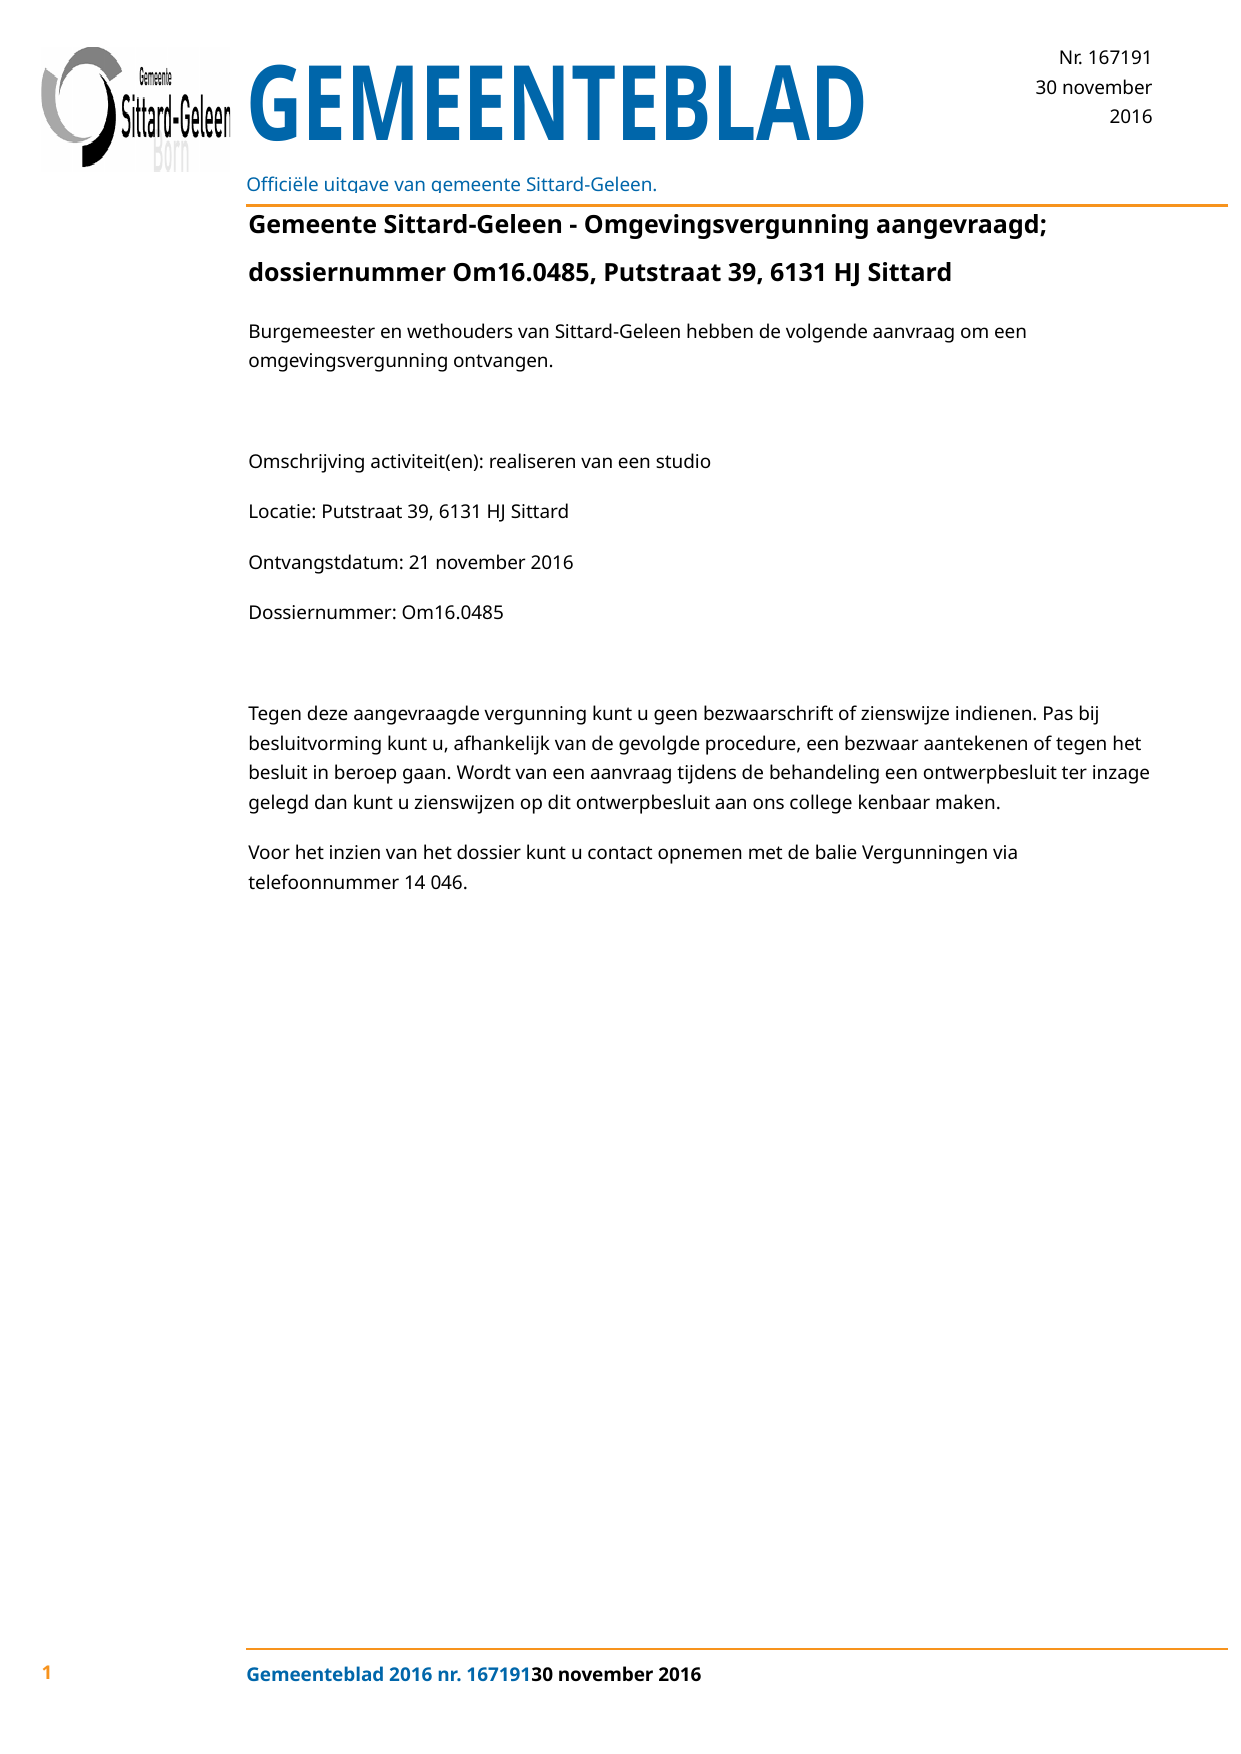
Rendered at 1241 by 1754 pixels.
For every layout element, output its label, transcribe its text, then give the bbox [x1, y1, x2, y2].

text Gemeente Sittard-Geleen - Omgevingsvergunning aangevraagd; dossiernummer Om16.0485, Putstraat 39, 6131 HJ Sittard [248, 207, 1152, 288]
text Voor het inzien van het dossier kunt u contact opnemen met de balie Vergunningen via telefoonnummer 14 046. [248, 839, 1152, 895]
text Omschrijving activiteit(en): realiseren van een studio [248, 448, 1152, 474]
picture [41, 47, 231, 172]
text Tegen deze aangevraagde vergunning kunt u geen bezwaarschrift of zienswijze indienen. Pas bij besluitvorming kunt u, afhankelijk van de gevolgde procedure, een bezwaar aantekenen of tegen het besluit in beroep gaan. Wordt van een aanvraag tijdens de behandeling een ontwerpbesluit ter inzage gelegd dan kunt u zienswijzen op dit ontwerpbesluit aan ons college kenbaar maken. [248, 700, 1152, 815]
text Locatie: Putstraat 39, 6131 HJ Sittard [248, 499, 1152, 524]
text Dossiernummer: Om16.0485 [248, 599, 1152, 625]
text Burgemeester en wethouders van Sittard-Geleen hebben de volgende aanvraag om een omgevingsvergunning ontvangen. [248, 318, 1152, 373]
text Ontvangstdatum: 21 november 2016 [248, 549, 1152, 575]
